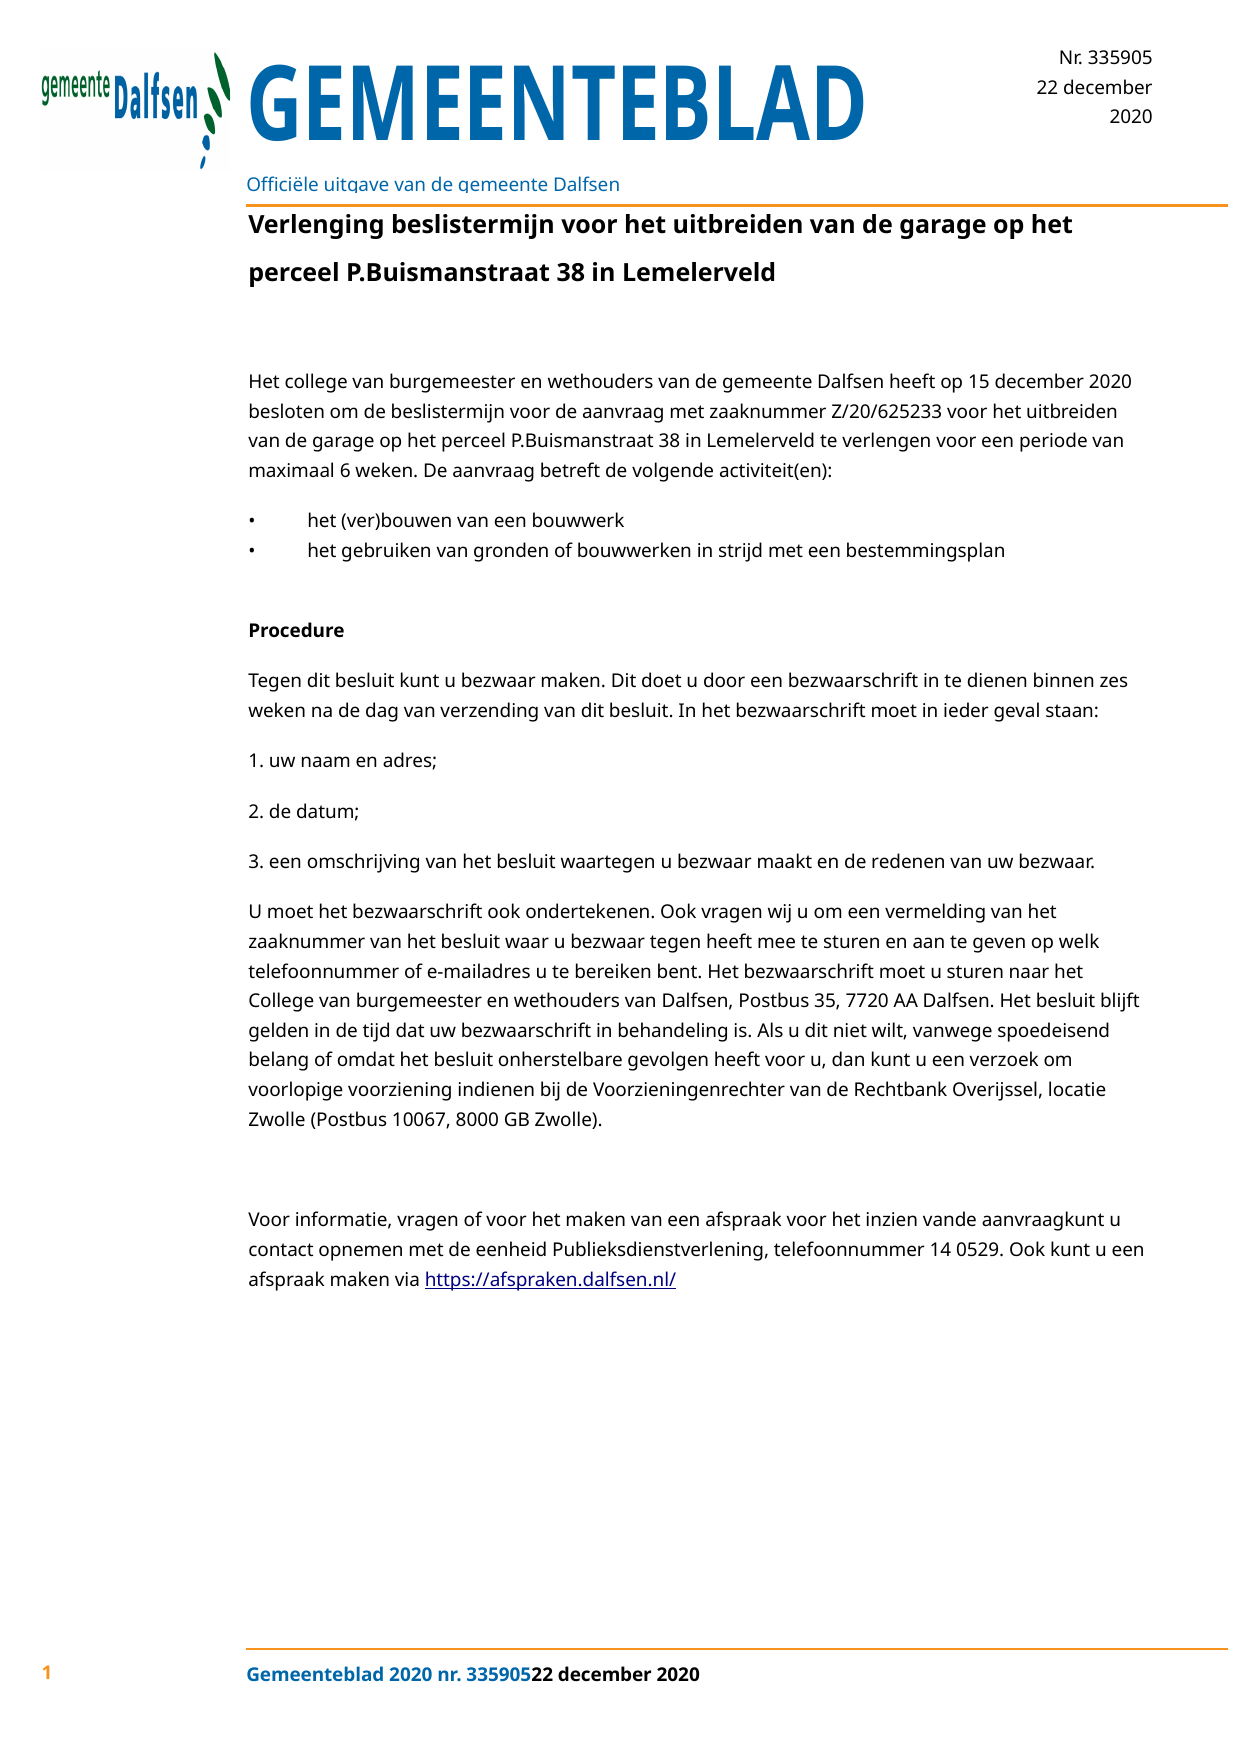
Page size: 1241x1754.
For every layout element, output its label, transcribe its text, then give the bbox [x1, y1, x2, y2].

text Tegen dit besluit kunt u bezwaar maken. Dit doet u door een bezwaarschrift in te dienen binnen zes weken na de dag van verzending van dit besluit. In het bezwaarschrift moet in ieder geval staan: [248, 667, 1152, 723]
text 1. uw naam en adres; [248, 747, 1152, 773]
picture [41, 47, 231, 172]
text Procedure [248, 617, 1152, 643]
text 3. een omschrijving van het besluit waartegen u bezwaar maakt en de redenen van uw bezwaar. [248, 848, 1152, 874]
text Verlenging beslistermijn voor het uitbreiden van de garage op het perceel P.Buismanstraat 38 in Lemelerveld [248, 207, 1152, 288]
list het gebruiken van gronden of bouwwerken in strijd met een bestemmingsplan [248, 537, 1152, 563]
text Het college van burgemeester en wethouders van de gemeente Dalfsen heeft op 15 december 2020 besloten om de beslistermijn voor de aanvraag met zaaknummer Z/20/625233 voor het uitbreiden van de garage op het perceel P.Buismanstraat 38 in Lemelerveld te verlengen voor een periode van maximaal 6 weken. De aanvraag betreft de volgende activiteit(en): [248, 368, 1152, 483]
text 2. de datum; [248, 798, 1152, 824]
text Voor informatie, vragen of voor het maken van een afspraak voor het inzien vande aanvraagkunt u contact opnemen met de eenheid Publieksdienstverlening, telefoonnummer 14 0529. Ook kunt u een afspraak maken via https://afspraken.dalfsen.nl/ [248, 1207, 1152, 1292]
text U moet het bezwaarschrift ook ondertekenen. Ook vragen wij u om een vermelding van het zaaknummer van het besluit waar u bezwaar tegen heeft mee te sturen en aan te geven op welk telefoonnummer of e-mailadres u te bereiken bent. Het bezwaarschrift moet u sturen naar het College van burgemeester en wethouders van Dalfsen, Postbus 35, 7720 AA Dalfsen. Het besluit blijft gelden in de tijd dat uw bezwaarschrift in behandeling is. Als u dit niet wilt, vanwege spoedeisend belang of omdat het besluit onherstelbare gevolgen heeft voor u, dan kunt u een verzoek om voorlopige voorziening indienen bij de Voorzieningenrechter van de Rechtbank Overijssel, locatie Zwolle (Postbus 10067, 8000 GB Zwolle). [248, 899, 1152, 1132]
list het (ver)bouwen van een bouwwerk [248, 507, 1152, 533]
